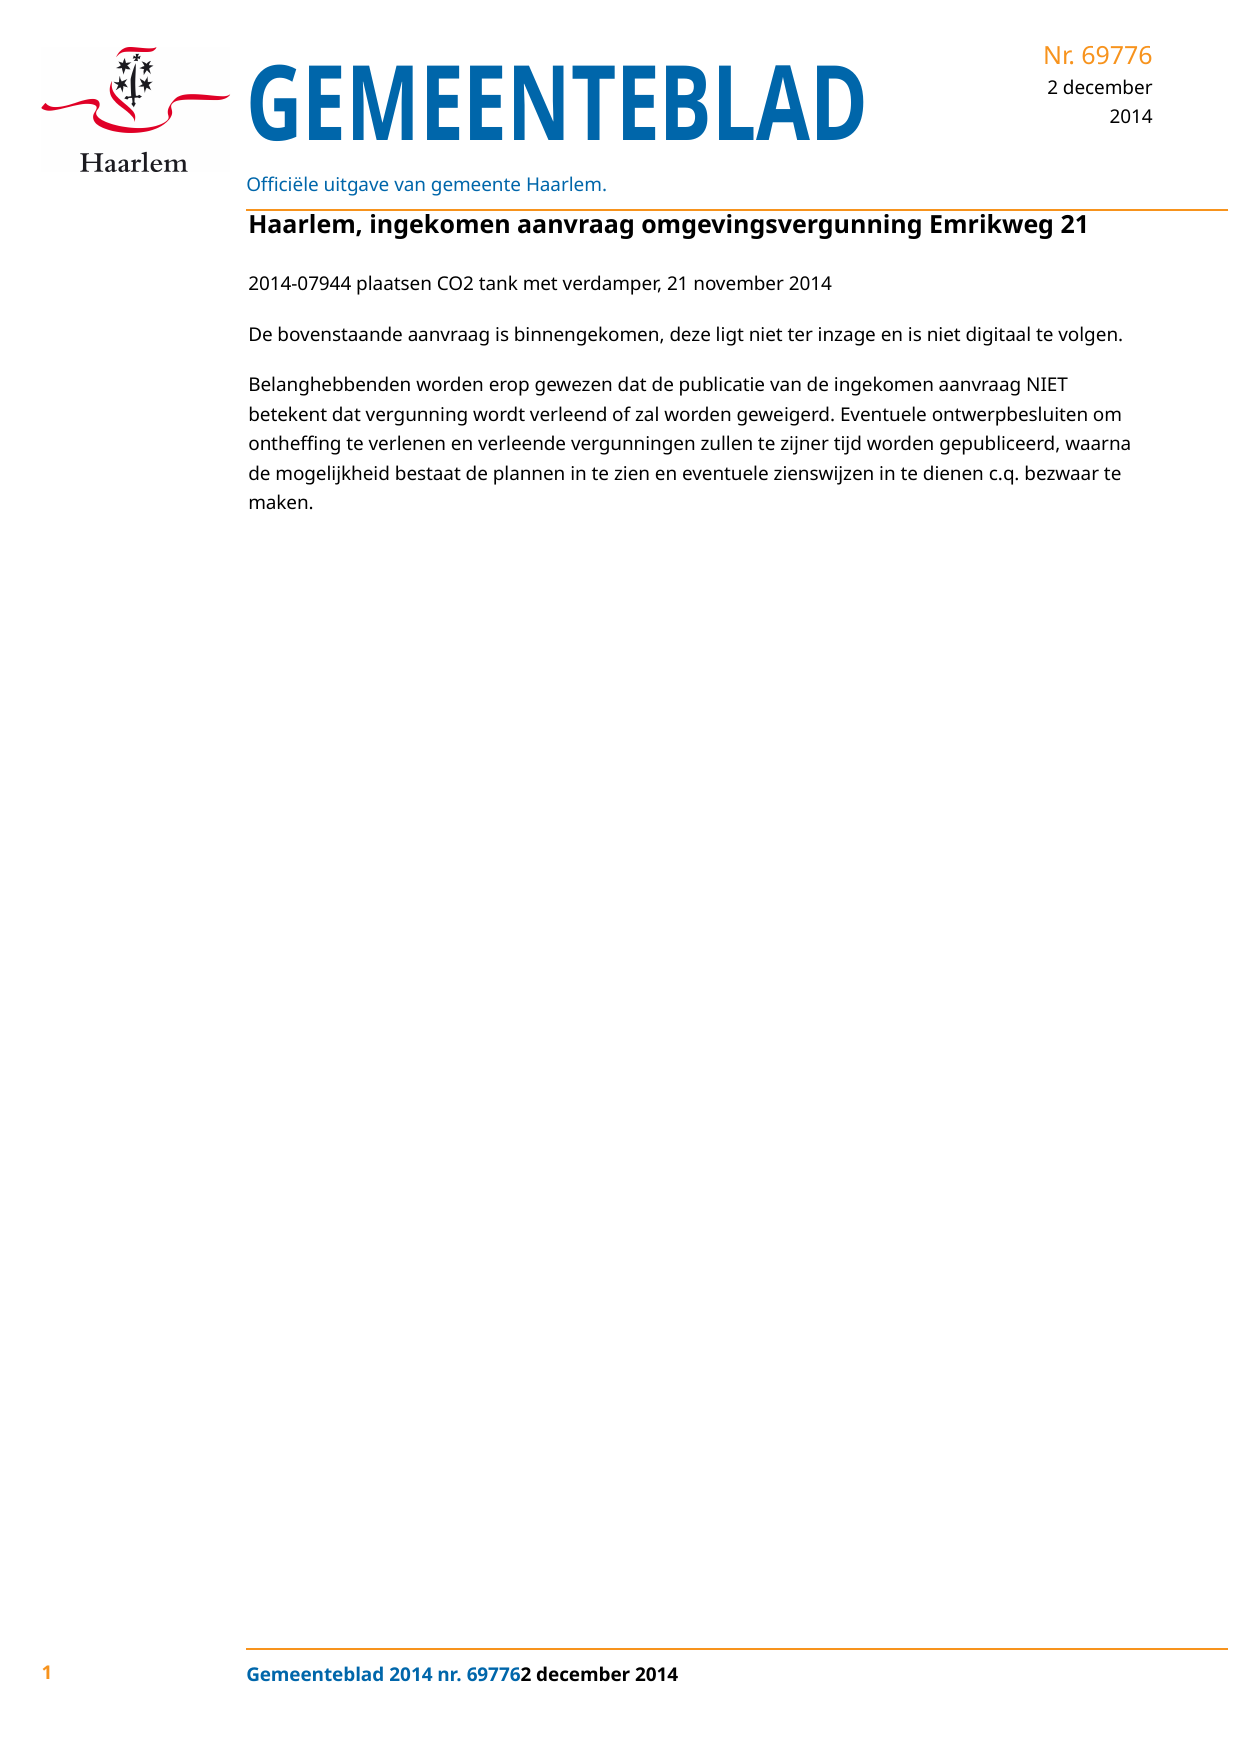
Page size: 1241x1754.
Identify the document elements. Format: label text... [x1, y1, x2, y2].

picture [41, 47, 231, 172]
text 2014-07944 plaatsen CO2 tank met verdamper, 21 november 2014 [248, 270, 1152, 296]
text De bovenstaande aanvraag is binnengekomen, deze ligt niet ter inzage en is niet digitaal te volgen. [248, 321, 1152, 346]
text Haarlem, ingekomen aanvraag omgevingsvergunning Emrikweg 21 [248, 211, 1152, 241]
text Belanghebbenden worden erop gewezen dat de publicatie van de ingekomen aanvraag NIET betekent dat vergunning wordt verleend of zal worden geweigerd. Eventuele ontwerpbesluiten om ontheffing te verlenen en verleende vergunningen zullen te zijner tijd worden gepubliceerd, waarna de mogelijkheid bestaat de plannen in te zien en eventuele zienswijzen in te dienen c.q. bezwaar te maken. [248, 371, 1152, 515]
